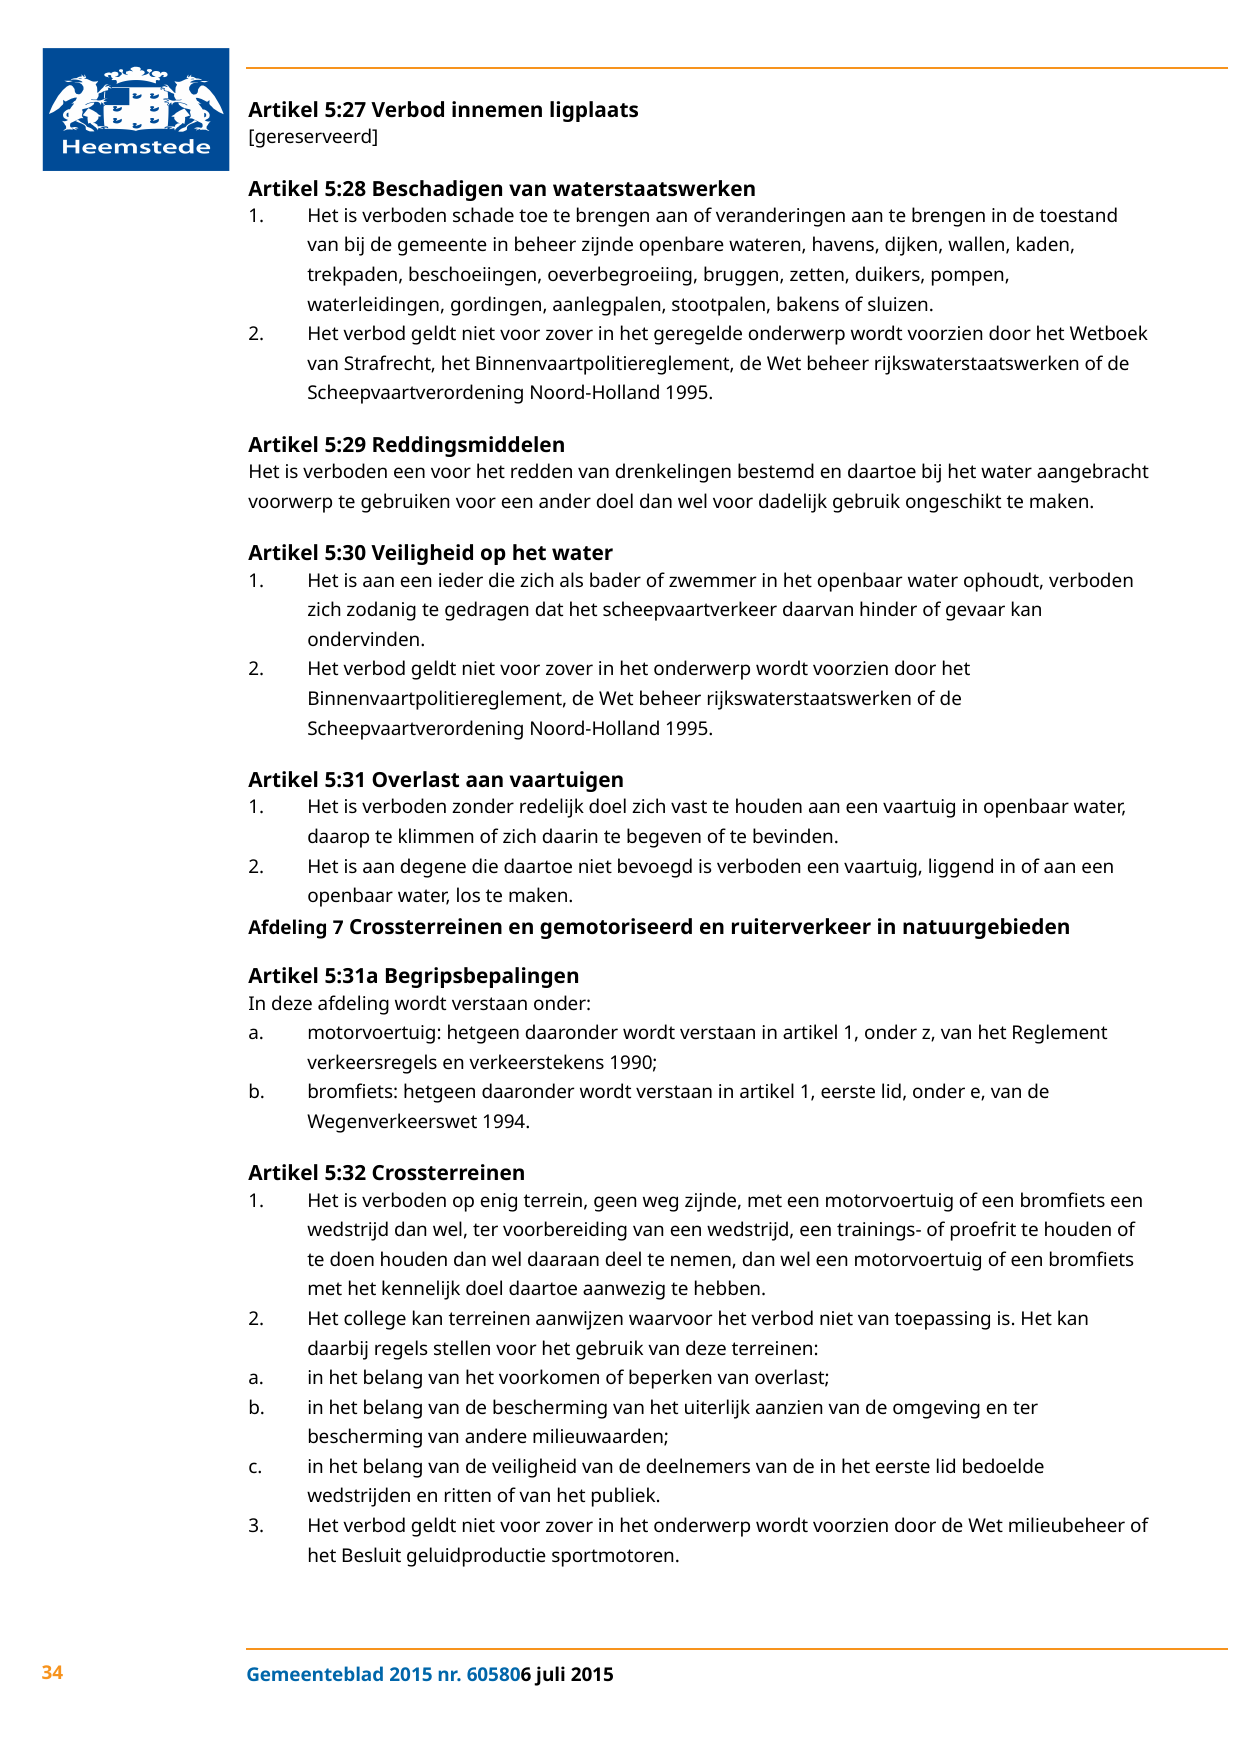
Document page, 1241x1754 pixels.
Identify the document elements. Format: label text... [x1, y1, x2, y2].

list bromfiets: hetgeen daaronder wordt verstaan in artikel 1, eerste lid, onder e, van de Wegenverkeerswet 1994. [248, 1078, 1152, 1134]
list Het verbod geldt niet voor zover in het geregelde onderwerp wordt voorzien door het Wetboek van Strafrecht, het Binnenvaartpolitiereglement, de Wet beheer rijkswaterstaatswerken of de Scheepvaartverordening Noord-Holland 1995. [248, 320, 1152, 405]
text Artikel 5:28 Beschadigen van waterstaatswerken [248, 174, 1152, 202]
list Het is aan degene die daartoe niet bevoegd is verboden een vaartuig, liggend in of aan een openbaar water, los te maken. [248, 853, 1152, 908]
text Artikel 5:29 Reddingsmiddelen [248, 430, 1152, 458]
picture [41, 47, 231, 172]
list in het belang van de bescherming van het uiterlijk aanzien van de omgeving en ter bescherming van andere milieuwaarden; [248, 1394, 1152, 1449]
text Artikel 5:31a Begripsbepalingen [248, 961, 1152, 990]
text In deze afdeling wordt verstaan onder: [248, 990, 1152, 1015]
list Het verbod geldt niet voor zover in het onderwerp wordt voorzien door het Binnenvaartpolitiereglement, de Wet beheer rijkswaterstaatswerken of de Scheepvaartverordening Noord-Holland 1995. [248, 656, 1152, 741]
list motorvoertuig: hetgeen daaronder wordt verstaan in artikel 1, onder z, van het Reglement verkeersregels en verkeerstekens 1990; [248, 1019, 1152, 1074]
text Het is verboden een voor het redden van drenkelingen bestemd en daartoe bij het water aangebracht voorwerp te gebruiken voor een ander doel dan wel voor dadelijk gebruik ongeschikt te maken. [248, 458, 1152, 514]
text Afdeling 7 Crossterreinen en gemotoriseerd en ruiterverkeer in natuurgebieden [248, 912, 1152, 940]
text Artikel 5:31 Overlast aan vaartuigen [248, 765, 1152, 794]
list in het belang van de veiligheid van de deelnemers van de in het eerste lid bedoelde wedstrijden en ritten of van het publiek. [248, 1453, 1152, 1508]
list Het verbod geldt niet voor zover in het onderwerp wordt voorzien door de Wet milieubeheer of het Besluit geluidproductie sportmotoren. [248, 1512, 1152, 1568]
text [gereserveerd] [248, 123, 1152, 149]
list in het belang van het voorkomen of beperken van overlast; [248, 1364, 1152, 1390]
text Artikel 5:32 Crossterreinen [248, 1158, 1152, 1187]
list Het is aan een ieder die zich als bader of zwemmer in het openbaar water ophoudt, verboden zich zodanig te gedragen dat het scheepvaartverkeer daarvan hinder of gevaar kan ondervinden. [248, 567, 1152, 652]
list Het is verboden op enig terrein, geen weg zijnde, met een motorvoertuig of een bromfiets een wedstrijd dan wel, ter voorbereiding van een wedstrijd, een trainings- of proefrit te houden of te doen houden dan wel daaraan deel te nemen, dan wel een motorvoertuig of een bromfiets met het kennelijk doel daartoe aanwezig te hebben. [248, 1187, 1152, 1301]
list Het college kan terreinen aanwijzen waarvoor het verbod niet van toepassing is. Het kan daarbij regels stellen voor het gebruik van deze terreinen: [248, 1305, 1152, 1361]
list Het is verboden schade toe te brengen aan of veranderingen aan te brengen in de toestand van bij de gemeente in beheer zijnde openbare wateren, havens, dijken, wallen, kaden, trekpaden, beschoeiingen, oeverbegroeiing, bruggen, zetten, duikers, pompen, waterleidingen, gordingen, aanlegpalen, stootpalen, bakens of sluizen. [248, 202, 1152, 317]
text Artikel 5:30 Veiligheid op het water [248, 538, 1152, 567]
text Artikel 5:27 Verbod innemen ligplaats [248, 95, 1152, 123]
list Het is verboden zonder redelijk doel zich vast te houden aan een vaartuig in openbaar water, daarop te klimmen of zich daarin te begeven of te bevinden. [248, 794, 1152, 849]
